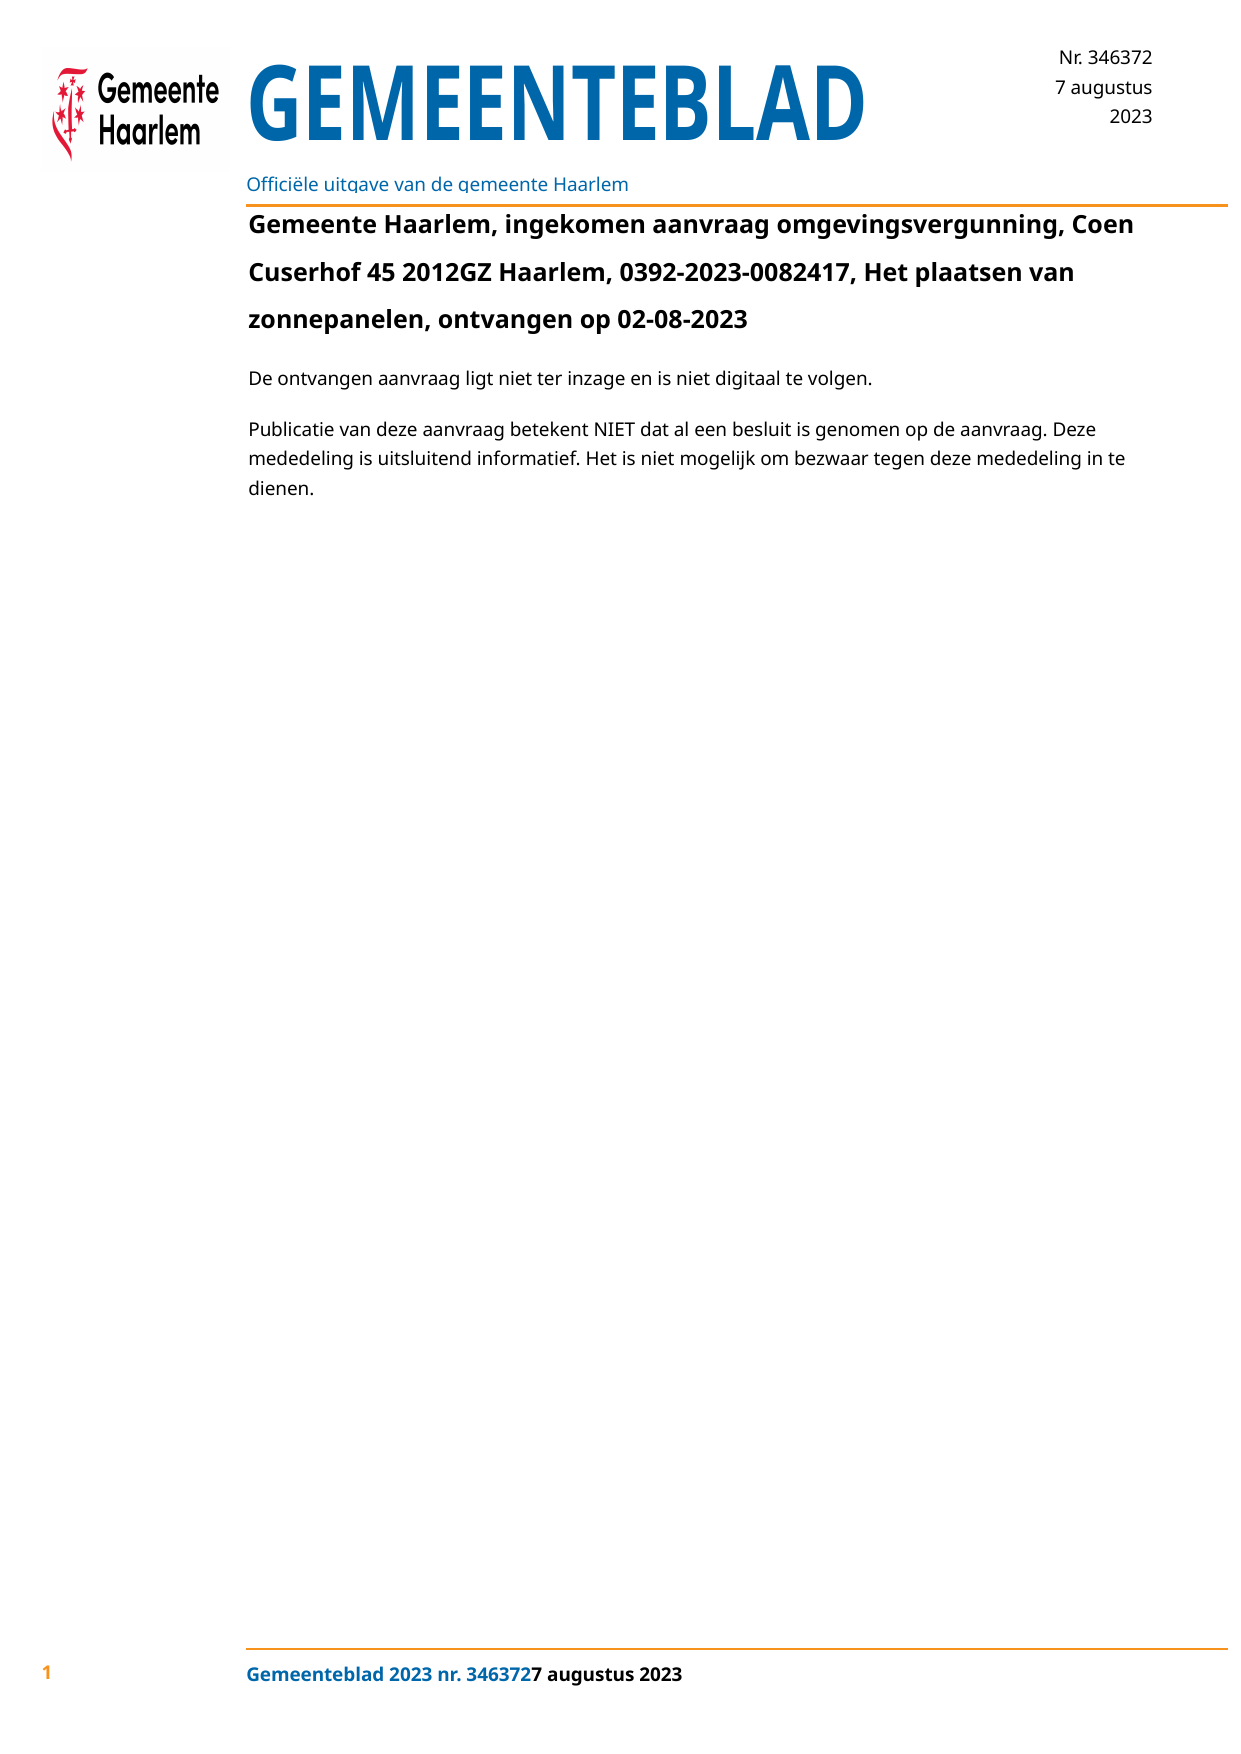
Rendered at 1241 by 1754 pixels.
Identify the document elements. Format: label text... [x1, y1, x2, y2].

text De ontvangen aanvraag ligt niet ter inzage en is niet digitaal te volgen. [248, 366, 1152, 391]
text Gemeente Haarlem, ingekomen aanvraag omgevingsvergunning, Coen Cuserhof 45 2012GZ Haarlem, 0392-2023-0082417, Het plaatsen van zonnepanelen, ontvangen op 02-08-2023 [248, 207, 1152, 336]
picture [41, 47, 231, 172]
text Publicatie van deze aanvraag betekent NIET dat al een besluit is genomen op de aanvraag. Deze mededeling is uitsluitend informatief. Het is niet mogelijk om bezwaar tegen deze mededeling in te dienen. [248, 416, 1152, 501]
